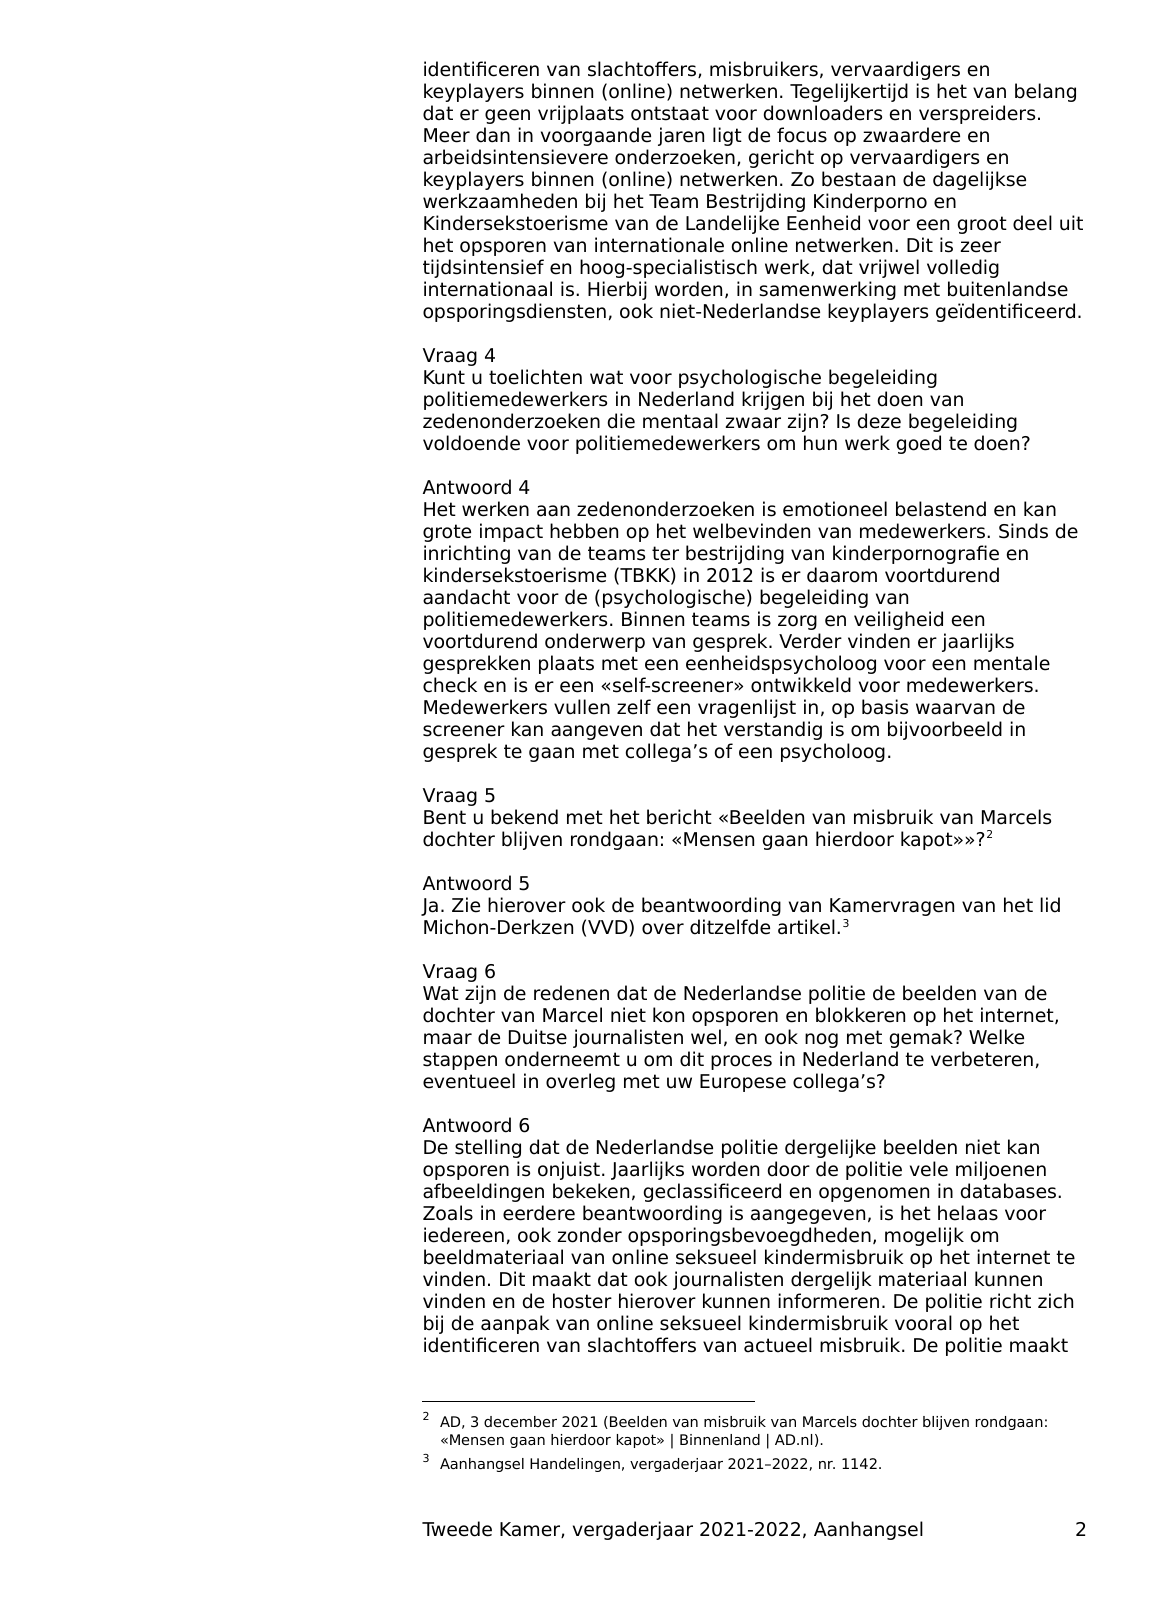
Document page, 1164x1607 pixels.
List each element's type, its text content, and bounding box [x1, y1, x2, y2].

text Bent u bekend met het bericht «Beelden van misbruik van Marcels dochter blijven rondgaan: «Mensen gaan hierdoor kapot»»? [422, 807, 1087, 851]
text De stelling dat de Nederlandse politie dergelijke beelden niet kan opsporen is onjuist. Jaarlijks worden door de politie vele miljoenen afbeeldingen bekeken, geclassificeerd en opgenomen in databases. Zoals in eerdere beantwoording is aangegeven, is het helaas voor iedereen, ook zonder opsporingsbevoegdheden, mogelijk om beeldmateriaal van online seksueel kindermisbruik op het internet te vinden. Dit maakt dat ook journalisten dergelijk materiaal kunnen vinden en de hoster hierover kunnen informeren. De politie richt zich bij de aanpak van online seksueel kindermisbruik vooral op het identificeren van slachtoffers van actueel misbruik. De politie maakt [422, 1137, 1087, 1357]
text Meer dan in voorgaande jaren ligt de focus op zwaardere en arbeidsintensievere onderzoeken, gericht op vervaardigers en keyplayers binnen (online) netwerken. Zo bestaan de dagelijkse werkzaamheden bij het Team Bestrijding Kinderporno en Kindersekstoerisme van de Landelijke Eenheid voor een groot deel uit het opsporen van internationale online netwerken. Dit is zeer tijdsintensief en hoog-specialistisch werk, dat vrijwel volledig internationaal is. Hierbij worden, in samenwerking met buitenlandse opsporingsdiensten, ook niet-Nederlandse keyplayers geïdentificeerd. [422, 125, 1087, 323]
text Wat zijn de redenen dat de Nederlandse politie de beelden van de dochter van Marcel niet kon opsporen en blokkeren op het internet, maar de Duitse journalisten wel, en ook nog met gemak? Welke stappen onderneemt u om dit proces in Nederland te verbeteren, eventueel in overleg met uw Europese collega’s? [422, 983, 1087, 1093]
text Vraag 5 [422, 785, 1087, 807]
text Kunt u toelichten wat voor psychologische begeleiding politiemedewerkers in Nederland krijgen bij het doen van zedenonderzoeken die mentaal zwaar zijn? Is deze begeleiding voldoende voor politiemedewerkers om hun werk goed te doen? [422, 367, 1087, 455]
text Aanhangsel Handelingen, vergaderjaar 2021–2022, nr. 1142. [422, 1452, 1087, 1474]
text identificeren van slachtoffers, misbruikers, vervaardigers en keyplayers binnen (online) netwerken. Tegelijkertijd is het van belang dat er geen vrijplaats ontstaat voor downloaders en verspreiders. [422, 59, 1087, 125]
text Het werken aan zedenonderzoeken is emotioneel belastend en kan grote impact hebben op het welbevinden van medewerkers. Sinds de inrichting van de teams ter bestrijding van kinderpornografie en kindersekstoerisme (TBKK) in 2012 is er daarom voortdurend aandacht voor de (psychologische) begeleiding van politiemedewerkers. Binnen teams is zorg en veiligheid een voortdurend onderwerp van gesprek. Verder vinden er jaarlijks gesprekken plaats met een eenheidspsycholoog voor een mentale check en is er een «self-screener» ontwikkeld voor medewerkers. Medewerkers vullen zelf een vragenlijst in, op basis waarvan de screener kan aangeven dat het verstandig is om bijvoorbeeld in gesprek te gaan met collega’s of een psycholoog. [422, 499, 1087, 763]
text Antwoord 6 [422, 1115, 1087, 1137]
text Antwoord 5 [422, 873, 1087, 895]
text AD, 3 december 2021 (Beelden van misbruik van Marcels dochter blijven rondgaan: «Mensen gaan hierdoor kapot» | Binnenland | AD.nl). [422, 1410, 1087, 1449]
text Vraag 6 [422, 961, 1087, 983]
text Vraag 4 [422, 345, 1087, 367]
text Ja. Zie hierover ook de beantwoording van Kamervragen van het lid Michon-Derkzen (VVD) over ditzelfde artikel. [422, 895, 1087, 939]
text Antwoord 4 [422, 477, 1087, 499]
